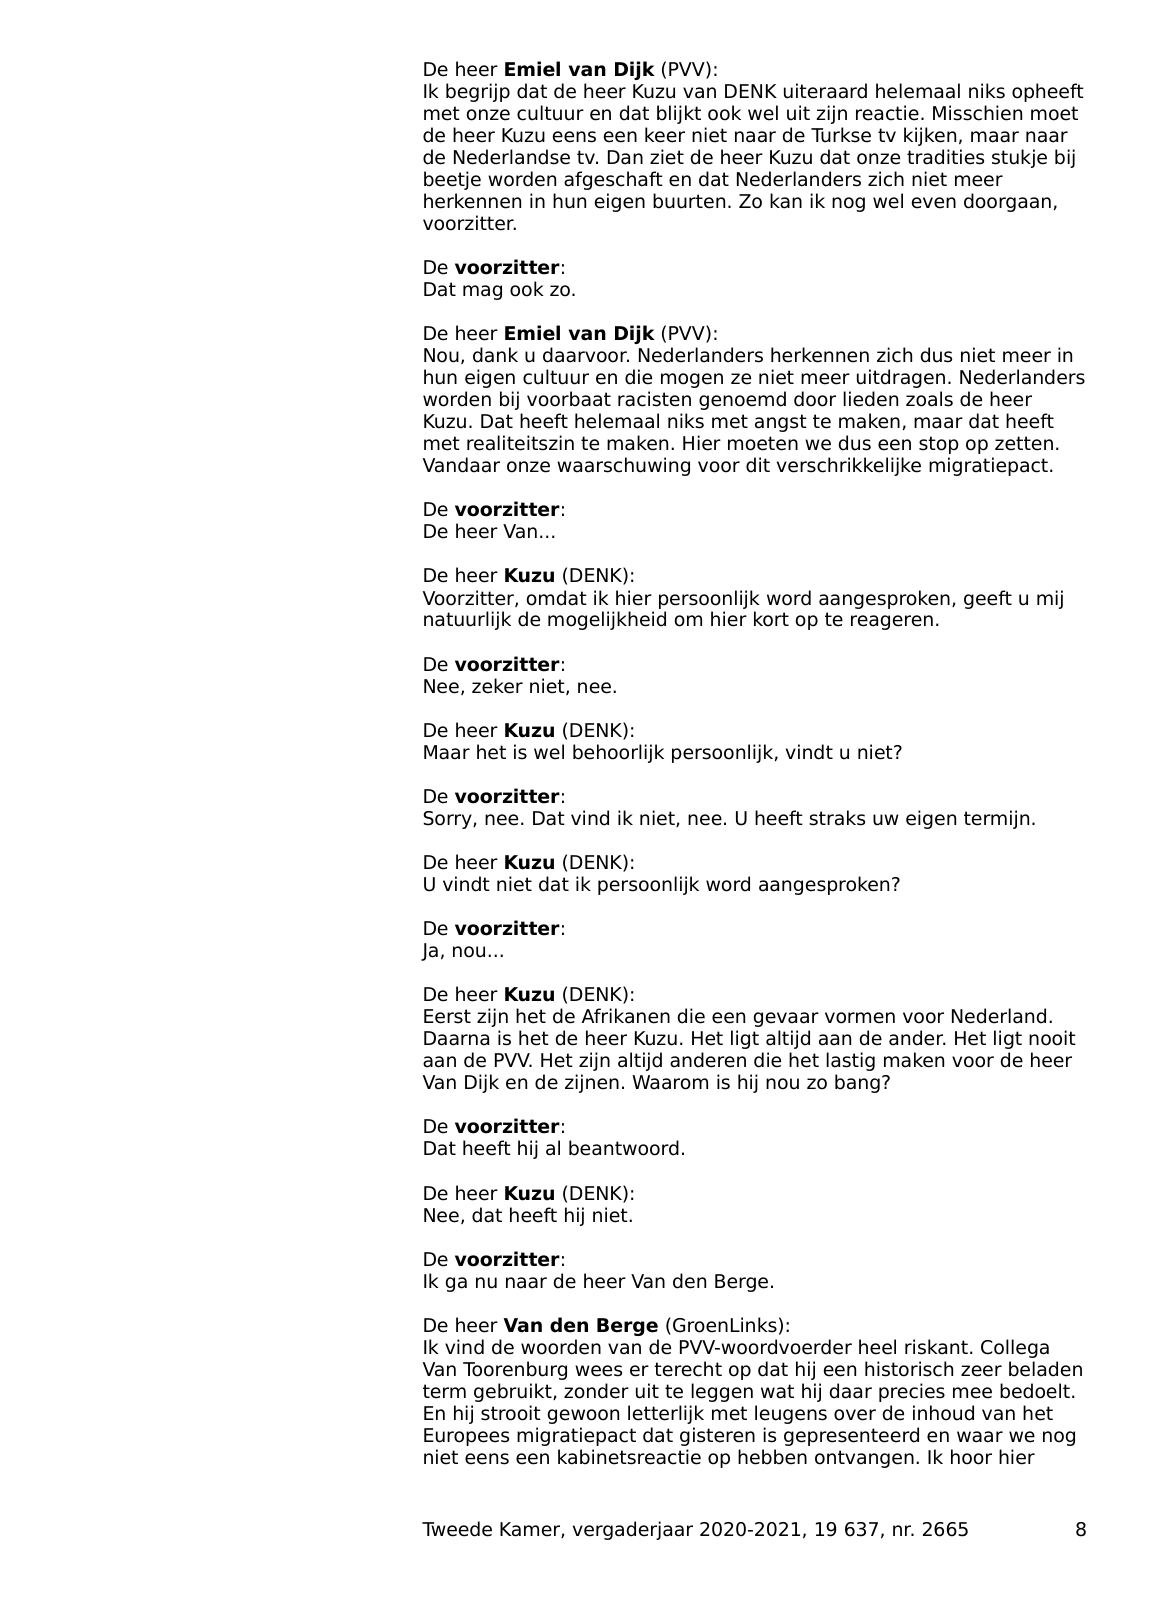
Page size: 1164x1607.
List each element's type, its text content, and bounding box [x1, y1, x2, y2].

text De heer Kuzu (DENK): [422, 1182, 1087, 1204]
text Nou, dank u daarvoor. Nederlanders herkennen zich dus niet meer in hun eigen cultuur en die mogen ze niet meer uitdragen. Nederlanders worden bij voorbaat racisten genoemd door lieden zoals de heer Kuzu. Dat heeft helemaal niks met angst te maken, maar dat heeft met realiteitszin te maken. Hier moeten we dus een stop op zetten. Vandaar onze waarschuwing voor dit verschrikkelijke migratiepact. [422, 345, 1087, 477]
text Dat heeft hij al beantwoord. [422, 1138, 1087, 1160]
text Nee, dat heeft hij niet. [422, 1204, 1087, 1226]
text Maar het is wel behoorlijk persoonlijk, vindt u niet? [422, 742, 1087, 764]
text De voorzitter: [422, 257, 1087, 279]
text De voorzitter: [422, 918, 1087, 940]
text De voorzitter: [422, 499, 1087, 521]
text Ik ga nu naar de heer Van den Berge. [422, 1271, 1087, 1293]
text De voorzitter: [422, 1116, 1087, 1138]
text De voorzitter: [422, 653, 1087, 676]
text De voorzitter: [422, 786, 1087, 808]
text Eerst zijn het de Afrikanen die een gevaar vormen voor Nederland. Daarna is het de heer Kuzu. Het ligt altijd aan de ander. Het ligt nooit aan de PVV. Het zijn altijd anderen die het lastig maken voor de heer Van Dijk en de zijnen. Waarom is hij nou zo bang? [422, 1006, 1087, 1094]
text Sorry, nee. Dat vind ik niet, nee. U heeft straks uw eigen termijn. [422, 808, 1087, 830]
text Nee, zeker niet, nee. [422, 676, 1087, 697]
text De heer Van den Berge (GroenLinks): [422, 1315, 1087, 1337]
text Voorzitter, omdat ik hier persoonlijk word aangesproken, geeft u mij natuurlijk de mogelijkheid om hier kort op te reageren. [422, 587, 1087, 631]
text De heer Van... [422, 521, 1087, 543]
text Ik begrijp dat de heer Kuzu van DENK uiteraard helemaal niks opheeft met onze cultuur en dat blijkt ook wel uit zijn reactie. Misschien moet de heer Kuzu eens een keer niet naar de Turkse tv kijken, maar naar de Nederlandse tv. Dan ziet de heer Kuzu dat onze tradities stukje bij beetje worden afgeschaft en dat Nederlanders zich niet meer herkennen in hun eigen buurten. Zo kan ik nog wel even doorgaan, voorzitter. [422, 81, 1087, 235]
text Dat mag ook zo. [422, 279, 1087, 301]
text U vindt niet dat ik persoonlijk word aangesproken? [422, 874, 1087, 896]
text De heer Kuzu (DENK): [422, 852, 1087, 874]
text De voorzitter: [422, 1249, 1087, 1271]
text De heer Kuzu (DENK): [422, 984, 1087, 1006]
text De heer Kuzu (DENK): [422, 720, 1087, 742]
text Ja, nou... [422, 940, 1087, 962]
text De heer Kuzu (DENK): [422, 565, 1087, 587]
text De heer Emiel van Dijk (PVV): [422, 59, 1087, 81]
text Ik vind de woorden van de PVV-woordvoerder heel riskant. Collega Van Toorenburg wees er terecht op dat hij een historisch zeer beladen term gebruikt, zonder uit te leggen wat hij daar precies mee bedoelt. En hij strooit gewoon letterlijk met leugens over de inhoud van het Europees migratiepact dat gisteren is gepresenteerd en waar we nog niet eens een kabinetsreactie op hebben ontvangen. Ik hoor hier [422, 1337, 1087, 1469]
text De heer Emiel van Dijk (PVV): [422, 323, 1087, 345]
